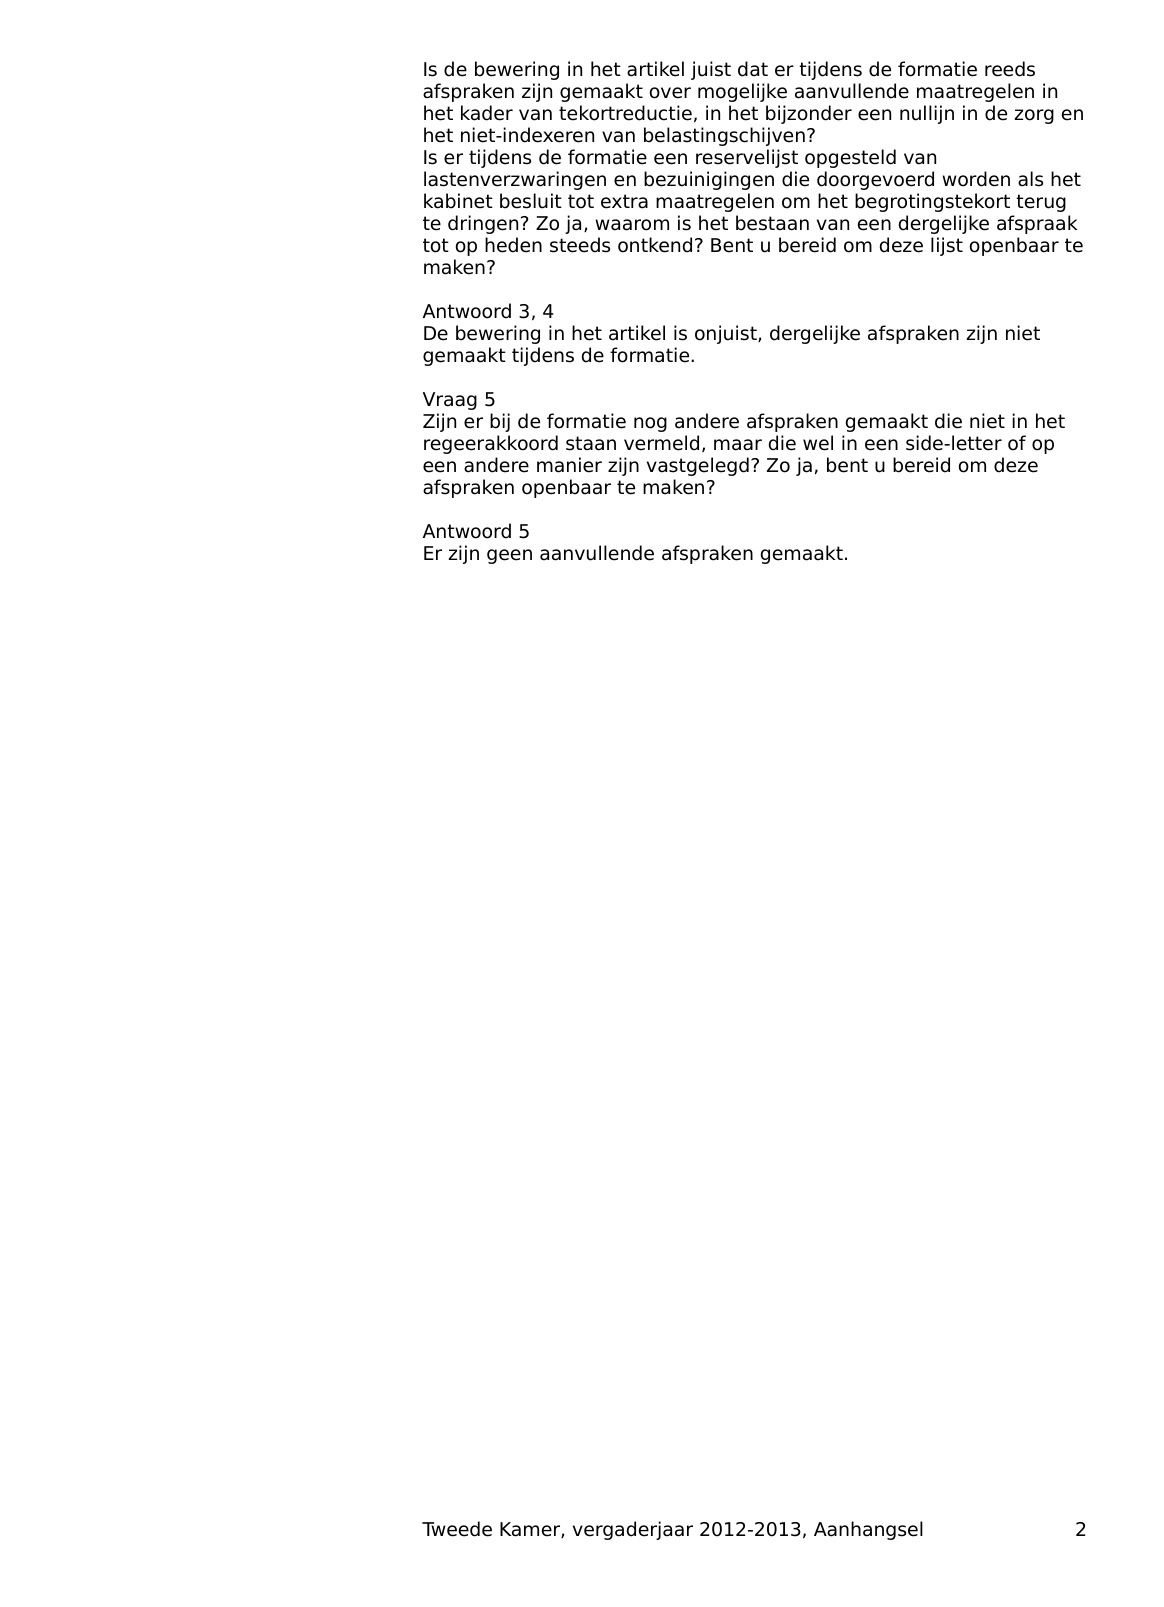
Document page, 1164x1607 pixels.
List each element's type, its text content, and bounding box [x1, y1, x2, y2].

text Vraag 5 [422, 389, 1087, 411]
text De bewering in het artikel is onjuist, dergelijke afspraken zijn niet gemaakt tijdens de formatie. [422, 323, 1087, 367]
text Zijn er bij de formatie nog andere afspraken gemaakt die niet in het regeerakkoord staan vermeld, maar die wel in een side-letter of op een andere manier zijn vastgelegd? Zo ja, bent u bereid om deze afspraken openbaar te maken? [422, 411, 1087, 499]
text Antwoord 3, 4 [422, 301, 1087, 323]
text Is de bewering in het artikel juist dat er tijdens de formatie reeds afspraken zijn gemaakt over mogelijke aanvullende maatregelen in het kader van tekortreductie, in het bijzonder een nullijn in de zorg en het niet-indexeren van belastingschijven? [422, 59, 1087, 147]
text Antwoord 5 [422, 521, 1087, 543]
text Er zijn geen aanvullende afspraken gemaakt. [422, 543, 1087, 565]
text Is er tijdens de formatie een reservelijst opgesteld van lastenverzwaringen en bezuinigingen die doorgevoerd worden als het kabinet besluit tot extra maatregelen om het begrotingstekort terug te dringen? Zo ja, waarom is het bestaan van een dergelijke afspraak tot op heden steeds ontkend? Bent u bereid om deze lijst openbaar te maken? [422, 147, 1087, 279]
